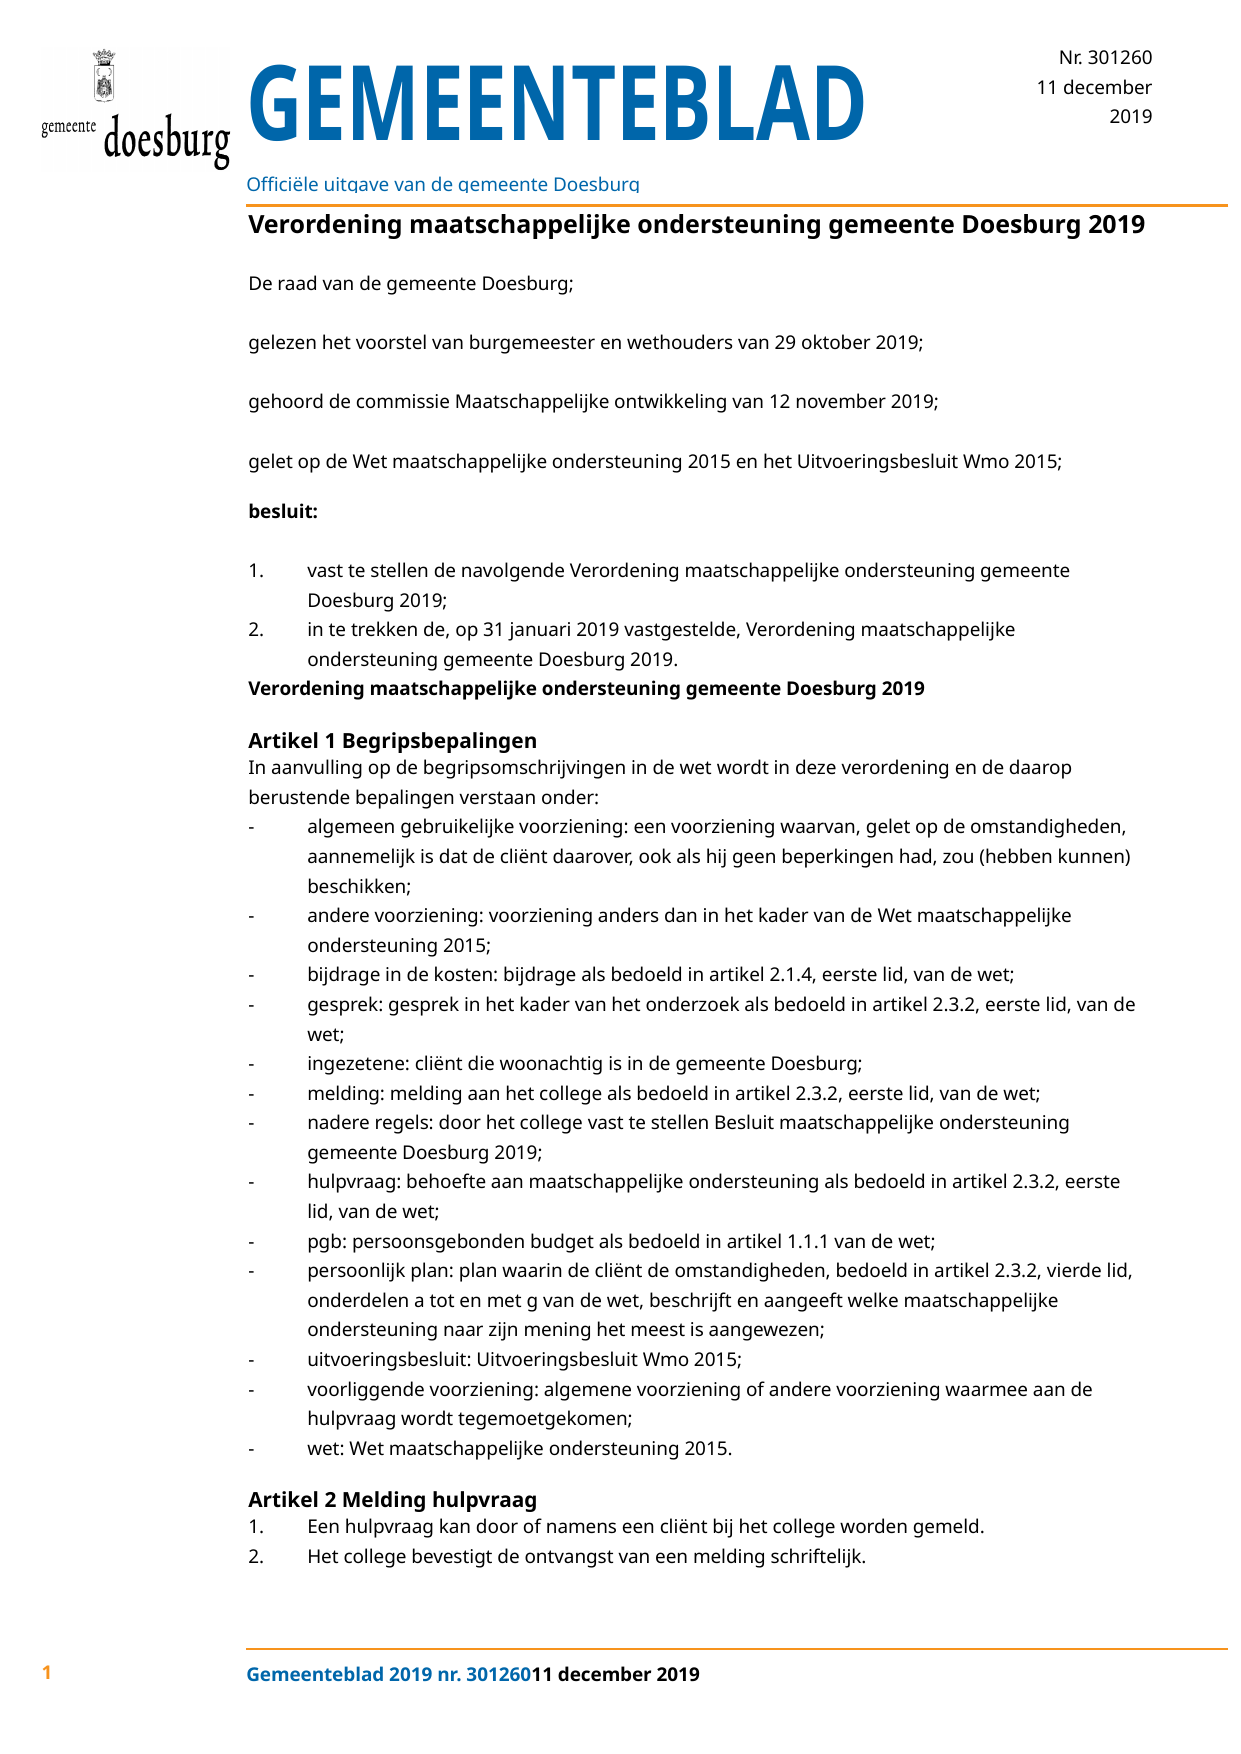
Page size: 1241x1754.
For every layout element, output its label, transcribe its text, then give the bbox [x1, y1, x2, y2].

list Het college bevestigt de ontvangst van een melding schriftelijk. [248, 1543, 1152, 1569]
list persoonlijk plan: plan waarin de cliënt de omstandigheden, bedoeld in artikel 2.3.2, vierde lid, onderdelen a tot en met g van de wet, beschrijft en aangeeft welke maatschappelijke ondersteuning naar zijn mening het meest is aangewezen; [248, 1257, 1152, 1342]
list in te trekken de, op 31 januari 2019 vastgestelde, Verordening maatschappelijke ondersteuning gemeente Doesburg 2019. [248, 616, 1152, 672]
text Artikel 2 Melding hulpvraag [248, 1485, 1152, 1514]
list Een hulpvraag kan door of namens een cliënt bij het college worden gemeld. [248, 1514, 1152, 1539]
list bijdrage in de kosten: bijdrage als bedoeld in artikel 2.1.4, eerste lid, van de wet; [248, 962, 1152, 987]
text Artikel 1 Begripsbepalingen [248, 726, 1152, 754]
text gelet op de Wet maatschappelijke ondersteuning 2015 en het Uitvoeringsbesluit Wmo 2015; [248, 448, 1152, 473]
list vast te stellen de navolgende Verordening maatschappelijke ondersteuning gemeente Doesburg 2019; [248, 557, 1152, 613]
list voorliggende voorziening: algemene voorziening of andere voorziening waarmee aan de hulpvraag wordt tegemoetgekomen; [248, 1376, 1152, 1431]
list nadere regels: door het college vast te stellen Besluit maatschappelijke ondersteuning gemeente Doesburg 2019; [248, 1109, 1152, 1165]
list algemeen gebruikelijke voorziening: een voorziening waarvan, gelet op de omstandigheden, aannemelijk is dat de cliënt daarover, ook als hij geen beperkingen had, zou (hebben kunnen) beschikken; [248, 814, 1152, 898]
text Verordening maatschappelijke ondersteuning gemeente Doesburg 2019 [248, 676, 1152, 701]
list pgb: persoonsgebonden budget als bedoeld in artikel 1.1.1 van de wet; [248, 1228, 1152, 1253]
list hulpvraag: behoefte aan maatschappelijke ondersteuning als bedoeld in artikel 2.3.2, eerste lid, van de wet; [248, 1169, 1152, 1224]
list andere voorziening: voorziening anders dan in het kader van de Wet maatschappelijke ondersteuning 2015; [248, 902, 1152, 958]
text gehoord de commissie Maatschappelijke ontwikkeling van 12 november 2019; [248, 389, 1152, 414]
text gelezen het voorstel van burgemeester en wethouders van 29 oktober 2019; [248, 329, 1152, 355]
picture [41, 47, 231, 172]
text De raad van de gemeente Doesburg; [248, 270, 1152, 296]
list gesprek: gesprek in het kader van het onderzoek als bedoeld in artikel 2.3.2, eerste lid, van de wet; [248, 991, 1152, 1046]
text In aanvulling op de begripsomschrijvingen in de wet wordt in deze verordening en de daarop berustende bepalingen verstaan onder: [248, 754, 1152, 810]
text besluit: [248, 498, 1152, 524]
list wet: Wet maatschappelijke ondersteuning 2015. [248, 1435, 1152, 1461]
list melding: melding aan het college als bedoeld in artikel 2.3.2, eerste lid, van de wet; [248, 1080, 1152, 1106]
text Verordening maatschappelijke ondersteuning gemeente Doesburg 2019 [248, 207, 1152, 241]
list ingezetene: cliënt die woonachtig is in de gemeente Doesburg; [248, 1050, 1152, 1076]
list uitvoeringsbesluit: Uitvoeringsbesluit Wmo 2015; [248, 1346, 1152, 1372]
